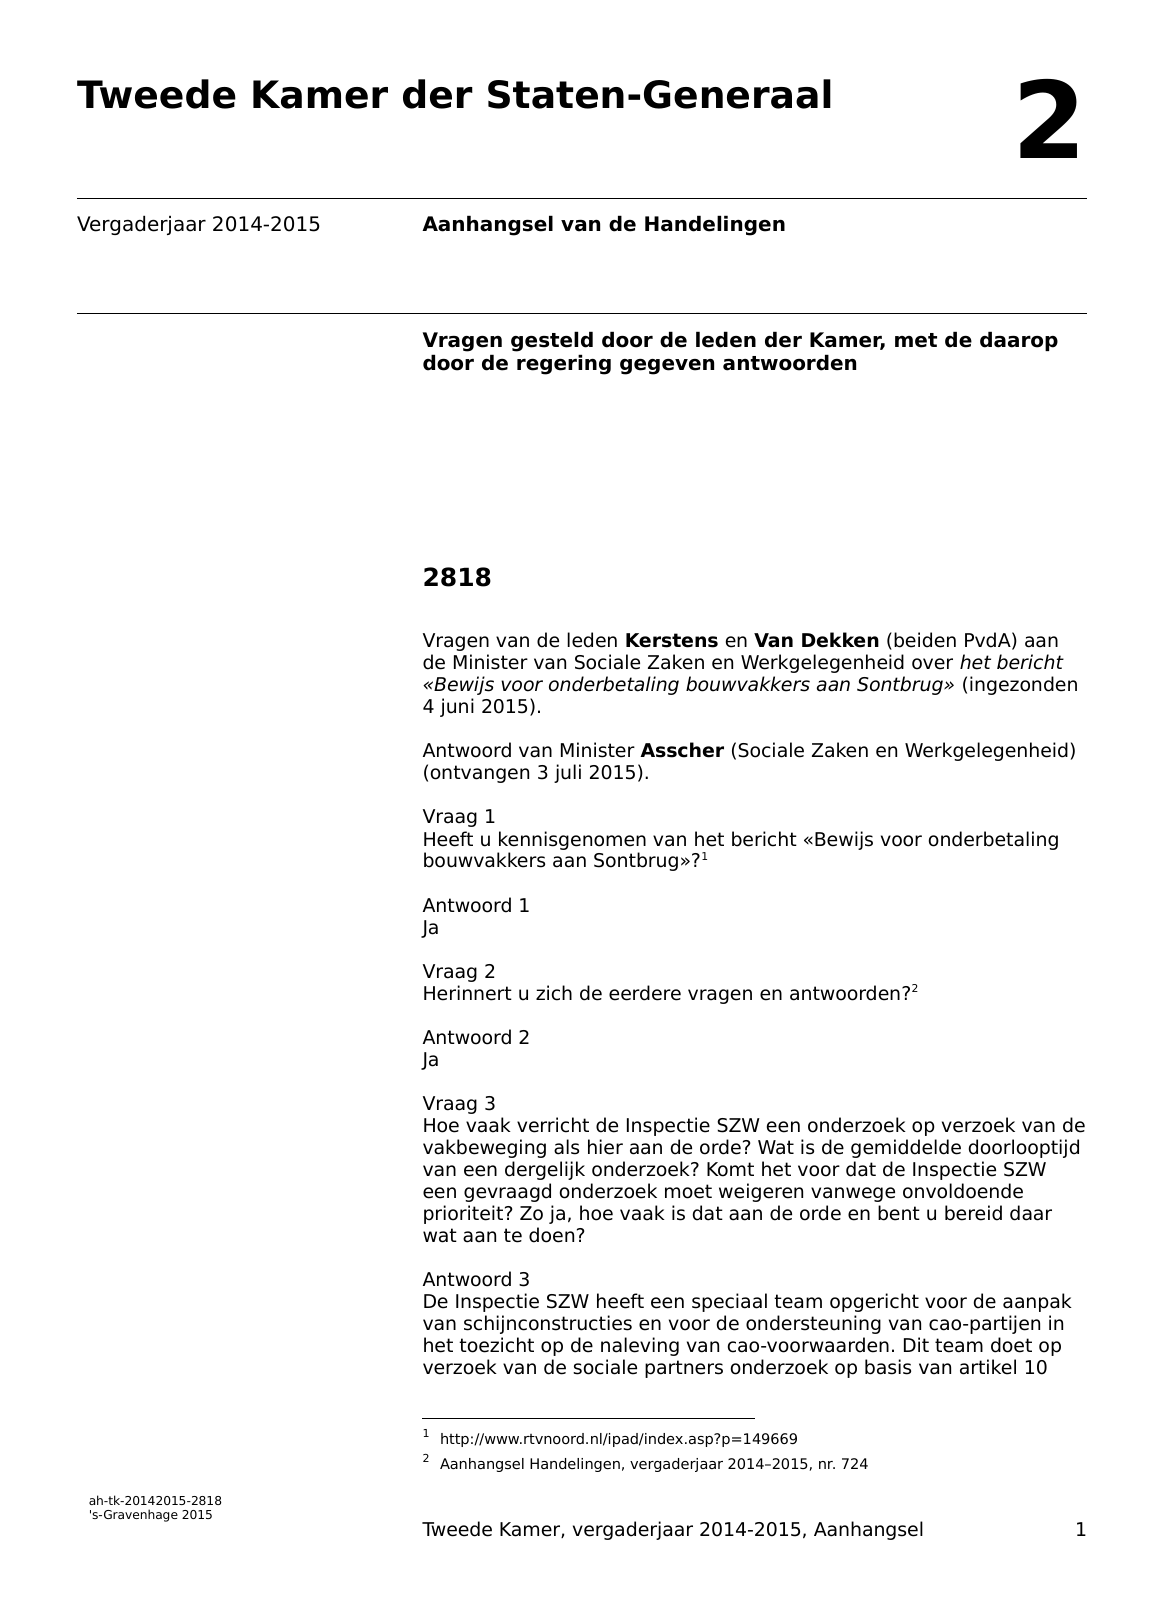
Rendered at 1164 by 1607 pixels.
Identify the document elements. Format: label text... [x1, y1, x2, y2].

text Vragen van de leden Kerstens en Van Dekken (beiden PvdA) aan de Minister van Sociale Zaken en Werkgelegenheid over het bericht «Bewijs voor onderbetaling bouwvakkers aan Sontbrug» (ingezonden 4 juni 2015). [422, 630, 1087, 718]
text Antwoord van Minister Asscher (Sociale Zaken en Werkgelegenheid) (ontvangen 3 juli 2015). [422, 740, 1087, 784]
text ah-tk-20142015-2818 [88, 1494, 323, 1508]
text Ja [422, 917, 1087, 938]
text Antwoord 3 [422, 1269, 1087, 1291]
table_cell Aanhangsel van de Handelingen [422, 199, 1087, 313]
text Vraag 1 [422, 806, 1087, 828]
table_cell Vergaderjaar 2014-2015 [77, 199, 422, 313]
text Hoe vaak verricht de Inspectie SZW een onderzoek op verzoek van de vakbeweging als hier aan de orde? Wat is de gemiddelde doorlooptijd van een dergelijk onderzoek? Komt het voor dat de Inspectie SZW een gevraagd onderzoek moet weigeren vanwege onvoldoende prioriteit? Zo ja, hoe vaak is dat aan de orde en bent u bereid daar wat aan te doen? [422, 1115, 1087, 1247]
table_cell [77, 314, 422, 375]
text Heeft u kennisgenomen van het bericht «Bewijs voor onderbetaling bouwvakkers aan Sontbrug»? [422, 828, 1087, 872]
text Herinnert u zich de eerdere vragen en antwoorden? [422, 983, 1087, 1005]
text Vraag 3 [422, 1093, 1087, 1115]
text http://www.rtvnoord.nl/ipad/index.asp?p=149669 [422, 1427, 1087, 1449]
text Antwoord 1 [422, 894, 1087, 917]
table_header 2 [886, 59, 1087, 198]
text Ja [422, 1049, 1087, 1071]
text De Inspectie SZW heeft een speciaal team opgericht voor de aanpak van schijnconstructies en voor de ondersteuning van cao-partijen in het toezicht op de naleving van cao-voorwaarden. Dit team doet op verzoek van de sociale partners onderzoek op basis van artikel 10 [422, 1291, 1087, 1379]
table_cell Vragen gesteld door de leden der Kamer, met de daarop door de regering gegeven antwoorden [422, 314, 1087, 375]
text Vraag 2 [422, 961, 1087, 983]
text 's-Gravenhage 2015 [88, 1508, 323, 1522]
text Aanhangsel Handelingen, vergaderjaar 2014–2015, nr. 724 [422, 1452, 1087, 1474]
text Antwoord 2 [422, 1027, 1087, 1049]
text 2818 [422, 563, 1087, 592]
table_header Tweede Kamer der Staten-Generaal [77, 59, 886, 198]
